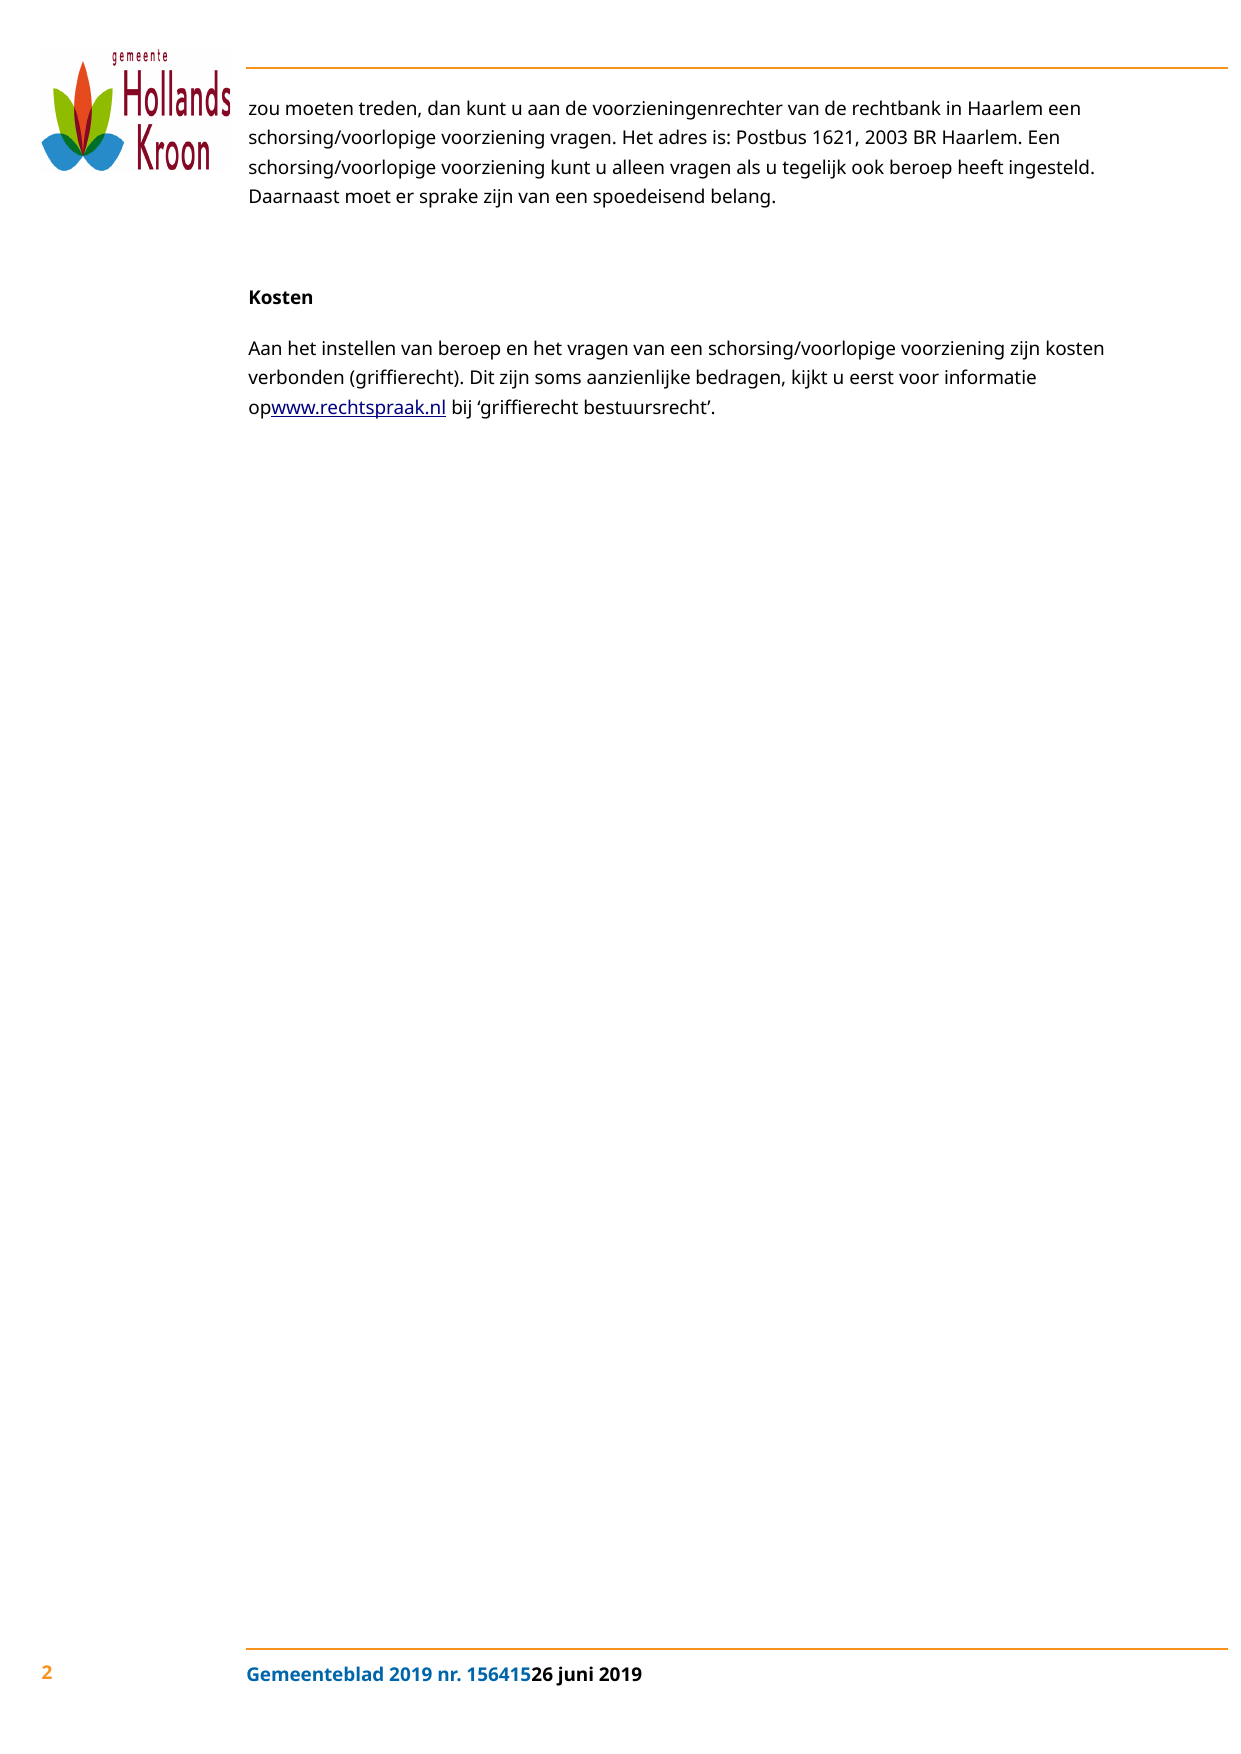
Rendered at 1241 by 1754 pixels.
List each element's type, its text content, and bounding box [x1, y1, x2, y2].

text zou moeten treden, dan kunt u aan de voorzieningenrechter van de rechtbank in Haarlem een schorsing/voorlopige voorziening vragen. Het adres is: Postbus 1621, 2003 BR Haarlem. Een schorsing/voorlopige voorziening kunt u alleen vragen als u tegelijk ook beroep heeft ingesteld. Daarnaast moet er sprake zijn van een spoedeisend belang. [248, 95, 1152, 209]
text Kosten [248, 284, 1152, 310]
picture [41, 47, 231, 172]
text Aan het instellen van beroep en het vragen van een schorsing/voorlopige voorziening zijn kosten verbonden (griffierecht). Dit zijn soms aanzienlijke bedragen, kijkt u eerst voor informatie opwww.rechtspraak.nl bij ‘griffierecht bestuursrecht’. [248, 335, 1152, 420]
